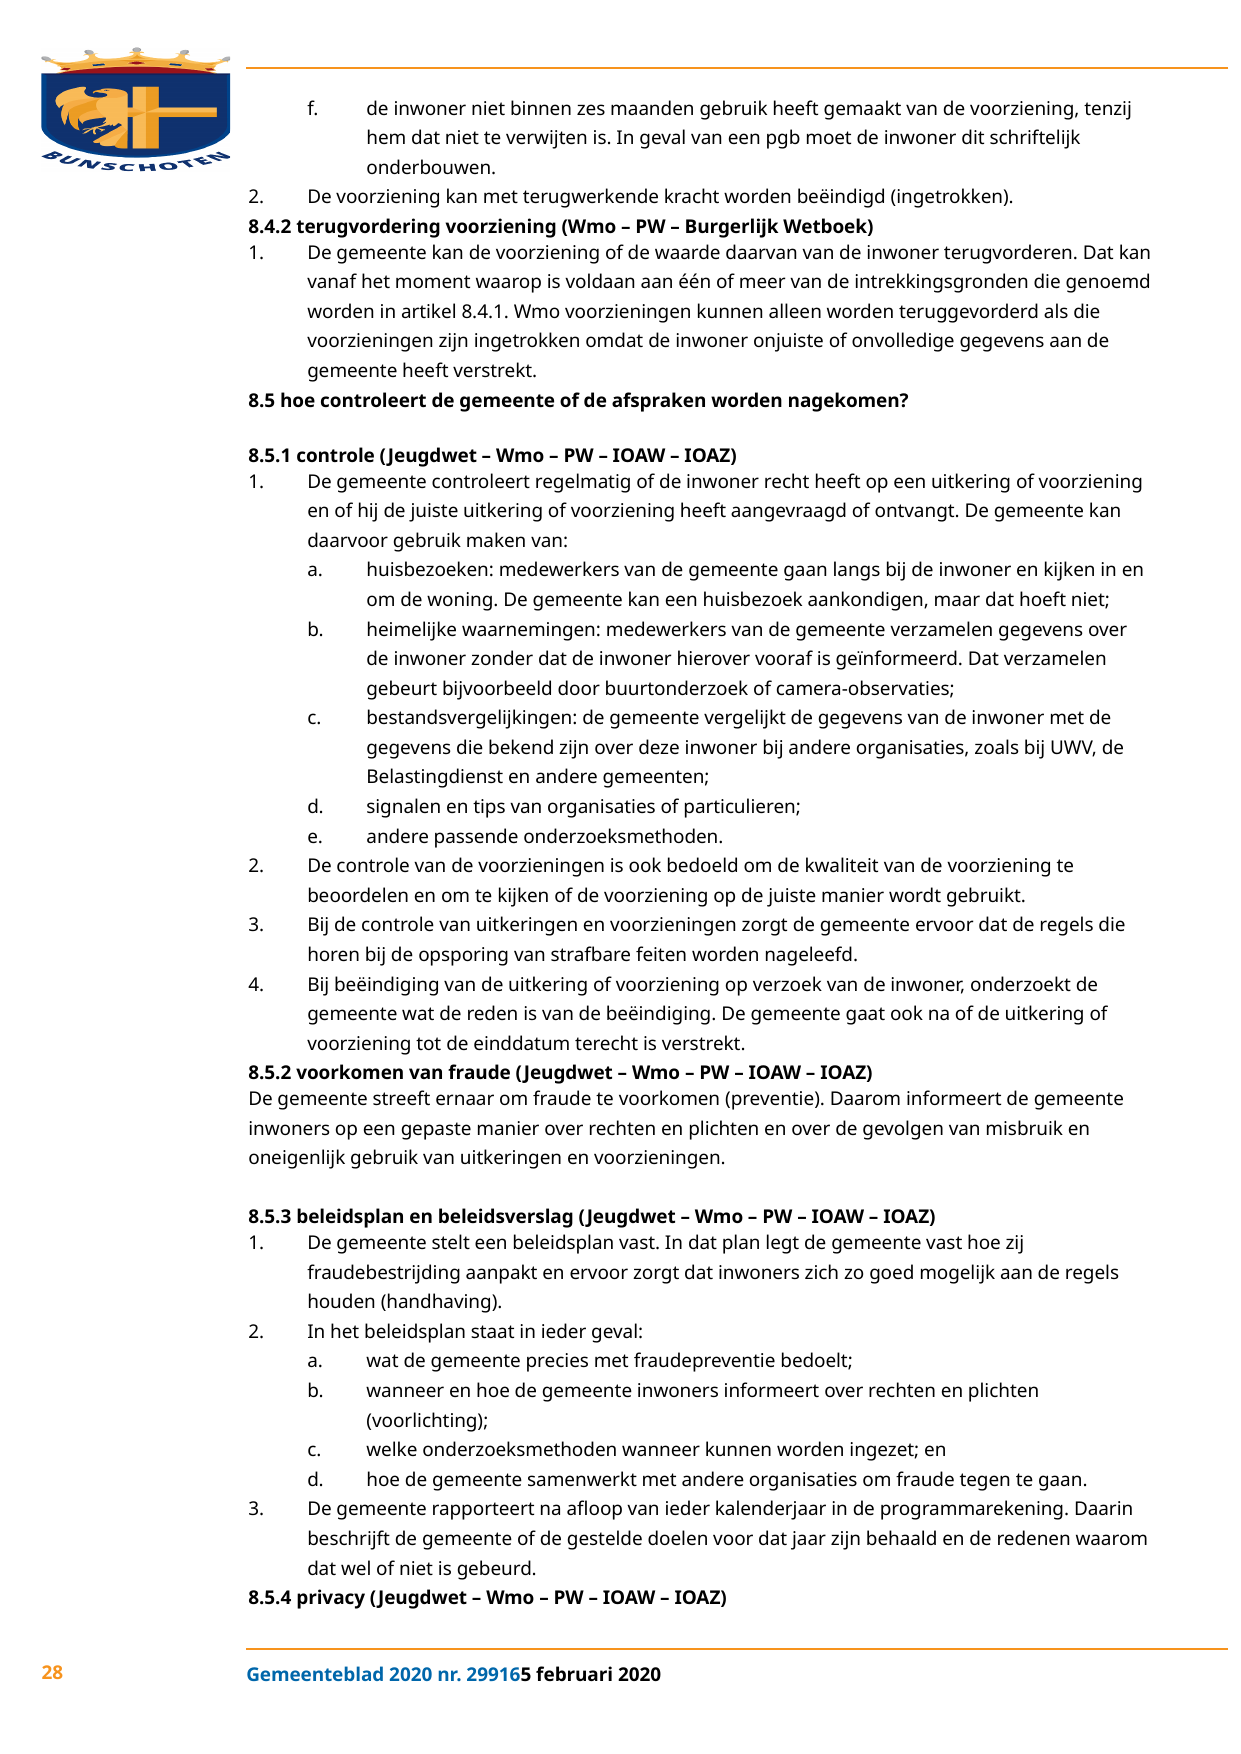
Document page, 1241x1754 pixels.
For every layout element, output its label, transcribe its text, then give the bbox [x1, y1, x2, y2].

picture [41, 47, 231, 172]
list wanneer en hoe de gemeente inwoners informeert over rechten en plichten (voorlichting); [307, 1377, 1152, 1432]
text 8.4.2 terugvordering voorziening (Wmo – PW – Burgerlijk Wetboek) [248, 213, 1152, 239]
list huisbezoeken: medewerkers van de gemeente gaan langs bij de inwoner en kijken in en om de woning. De gemeente kan een huisbezoek aankondigen, maar dat hoeft niet; [307, 557, 1152, 612]
list wat de gemeente precies met fraudepreventie bedoelt; [307, 1348, 1152, 1373]
text De gemeente streeft ernaar om fraude te voorkomen (preventie). Daarom informeert de gemeente inwoners op een gepaste manier over rechten en plichten en over de gevolgen van misbruik en oneigenlijk gebruik van uitkeringen en voorzieningen. [248, 1085, 1152, 1170]
list De gemeente kan de voorziening of de waarde daarvan van de inwoner terugvorderen. Dat kan vanaf het moment waarop is voldaan aan één of meer van de intrekkingsgronden die genoemd worden in artikel 8.4.1. Wmo voorzieningen kunnen alleen worden teruggevorderd als die voorzieningen zijn ingetrokken omdat de inwoner onjuiste of onvolledige gegevens aan de gemeente heeft verstrekt. [248, 239, 1152, 383]
list De gemeente rapporteert na afloop van ieder kalenderjaar in de programmarekening. Daarin beschrijft de gemeente of de gestelde doelen voor dat jaar zijn behaald en de redenen waarom dat wel of niet is gebeurd. [248, 1496, 1152, 1580]
list signalen en tips van organisaties of particulieren; [307, 793, 1152, 819]
list Bij de controle van uitkeringen en voorzieningen zorgt de gemeente ervoor dat de regels die horen bij de opsporing van strafbare feiten worden nageleefd. [248, 912, 1152, 967]
list heimelijke waarnemingen: medewerkers van de gemeente verzamelen gegevens over de inwoner zonder dat de inwoner hierover vooraf is geïnformeerd. Dat verzamelen gebeurt bijvoorbeeld door buurtonderzoek of camera-observaties; [307, 616, 1152, 701]
text 8.5.4 privacy (Jeugdwet – Wmo – PW – IOAW – IOAZ) [248, 1584, 1152, 1610]
list De gemeente controleert regelmatig of de inwoner recht heeft op een uitkering of voorziening en of hij de juiste uitkering of voorziening heeft aangevraagd of ontvangt. De gemeente kan daarvoor gebruik maken van: [248, 468, 1152, 553]
list welke onderzoeksmethoden wanneer kunnen worden ingezet; en [307, 1436, 1152, 1462]
list Bij beëindiging van de uitkering of voorziening op verzoek van de inwoner, onderzoekt de gemeente wat de reden is van de beëindiging. De gemeente gaat ook na of de uitkering of voorziening tot de einddatum terecht is verstrekt. [248, 971, 1152, 1056]
text 8.5.3 beleidsplan en beleidsverslag (Jeugdwet – Wmo – PW – IOAW – IOAZ) [248, 1203, 1152, 1229]
list andere passende onderzoeksmethoden. [307, 823, 1152, 848]
text 8.5 hoe controleert de gemeente of de afspraken worden nagekomen? [248, 387, 1152, 412]
list De gemeente stelt een beleidsplan vast. In dat plan legt de gemeente vast hoe zij fraudebestrijding aanpakt en ervoor zorgt dat inwoners zich zo goed mogelijk aan de regels houden (handhaving). [248, 1229, 1152, 1314]
list De controle van de voorzieningen is ook bedoeld om de kwaliteit van de voorziening te beoordelen en om te kijken of de voorziening op de juiste manier wordt gebruikt. [248, 852, 1152, 908]
list In het beleidsplan staat in ieder geval: [248, 1318, 1152, 1344]
text 8.5.1 controle (Jeugdwet – Wmo – PW – IOAW – IOAZ) [248, 442, 1152, 468]
list hoe de gemeente samenwerkt met andere organisaties om fraude tegen te gaan. [307, 1466, 1152, 1492]
text 8.5.2 voorkomen van fraude (Jeugdwet – Wmo – PW – IOAW – IOAZ) [248, 1059, 1152, 1085]
list bestandsvergelijkingen: de gemeente vergelijkt de gegevens van de inwoner met de gegevens die bekend zijn over deze inwoner bij andere organisaties, zoals bij UWV, de Belastingdienst en andere gemeenten; [307, 704, 1152, 789]
list De voorziening kan met terugwerkende kracht worden beëindigd (ingetrokken). [248, 183, 1152, 209]
list de inwoner niet binnen zes maanden gebruik heeft gemaakt van de voorziening, tenzij hem dat niet te verwijten is. In geval van een pgb moet de inwoner dit schriftelijk onderbouwen. [307, 95, 1152, 180]
